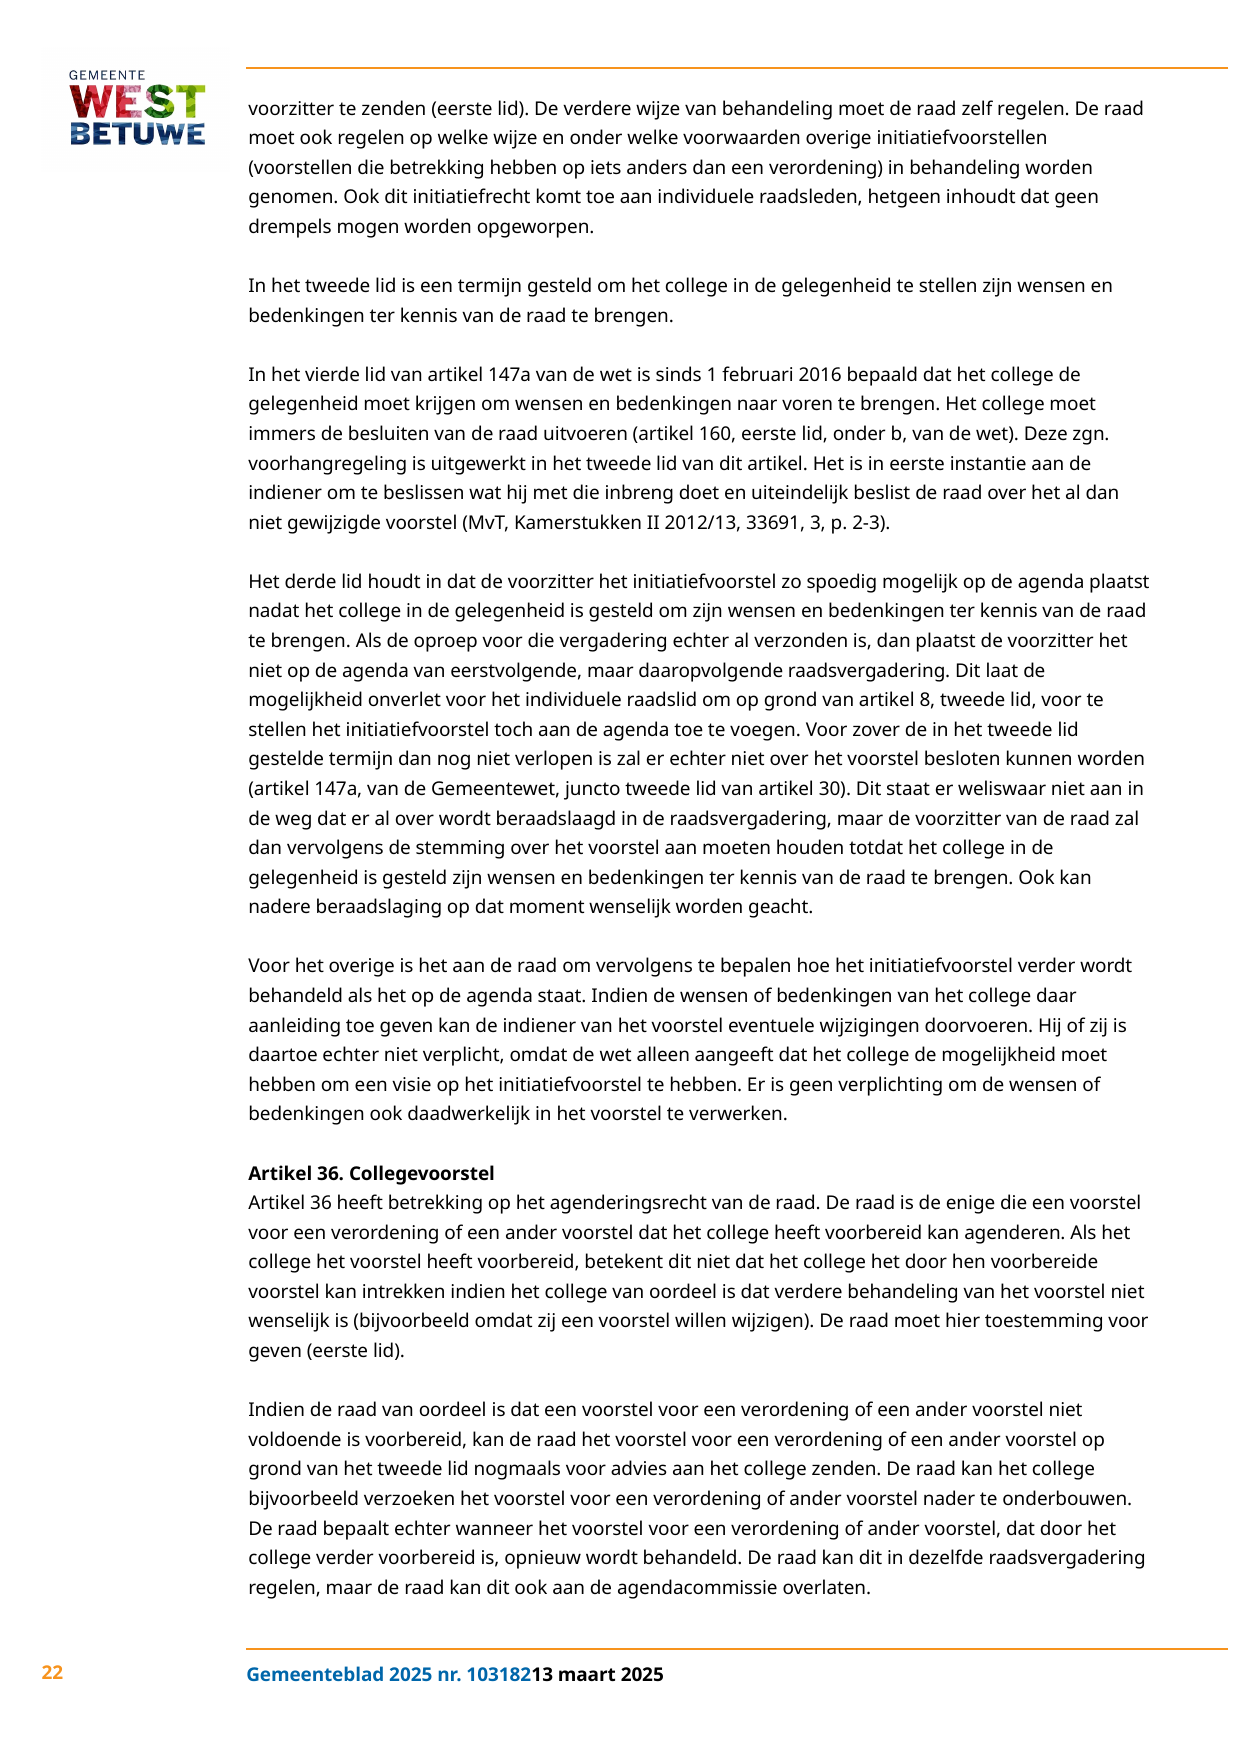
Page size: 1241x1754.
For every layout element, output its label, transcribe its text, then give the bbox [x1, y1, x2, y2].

text voorzitter te zenden (eerste lid). De verdere wijze van behandeling moet de raad zelf regelen. De raad moet ook regelen op welke wijze en onder welke voorwaarden overige initiatiefvoorstellen (voorstellen die betrekking hebben op iets anders dan een verordening) in behandeling worden genomen. Ook dit initiatiefrecht komt toe aan individuele raadsleden, hetgeen inhoudt dat geen drempels mogen worden opgeworpen. [248, 95, 1152, 239]
text Indien de raad van oordeel is dat een voorstel voor een verordening of een ander voorstel niet voldoende is voorbereid, kan de raad het voorstel voor een verordening of een ander voorstel op grond van het tweede lid nogmaals voor advies aan het college zenden. De raad kan het college bijvoorbeeld verzoeken het voorstel voor een verordening of ander voorstel nader te onderbouwen. De raad bepaalt echter wanneer het voorstel voor een verordening of ander voorstel, dat door het college verder voorbereid is, opnieuw wordt behandeld. De raad kan dit in dezelfde raadsvergadering regelen, maar de raad kan dit ook aan de agendacommissie overlaten. [248, 1396, 1152, 1600]
text Voor het overige is het aan de raad om vervolgens te bepalen hoe het initiatiefvoorstel verder wordt behandeld als het op de agenda staat. Indien de wensen of bedenkingen van het college daar aanleiding toe geven kan de indiener van het voorstel eventuele wijzigingen doorvoeren. Hij of zij is daartoe echter niet verplicht, omdat de wet alleen aangeeft dat het college de mogelijkheid moet hebben om een visie op het initiatiefvoorstel te hebben. Er is geen verplichting om de wensen of bedenkingen ook daadwerkelijk in het voorstel te verwerken. [248, 953, 1152, 1126]
text In het tweede lid is een termijn gesteld om het college in de gelegenheid te stellen zijn wensen en bedenkingen ter kennis van de raad te brengen. [248, 272, 1152, 328]
text In het vierde lid van artikel 147a van de wet is sinds 1 februari 2016 bepaald dat het college de gelegenheid moet krijgen om wensen en bedenkingen naar voren te brengen. Het college moet immers de besluiten van de raad uitvoeren (artikel 160, eerste lid, onder b, van de wet). Deze zgn. voorhangregeling is uitgewerkt in het tweede lid van dit artikel. Het is in eerste instantie aan de indiener om te beslissen wat hij met die inbreng doet en uiteindelijk beslist de raad over het al dan niet gewijzigde voorstel (MvT, Kamerstukken II 2012/13, 33691, 3, p. 2-3). [248, 361, 1152, 535]
text Het derde lid houdt in dat de voorzitter het initiatiefvoorstel zo spoedig mogelijk op de agenda plaatst nadat het college in de gelegenheid is gesteld om zijn wensen en bedenkingen ter kennis van de raad te brengen. Als de oproep voor die vergadering echter al verzonden is, dan plaatst de voorzitter het niet op de agenda van eerstvolgende, maar daaropvolgende raadsvergadering. Dit laat de mogelijkheid onverlet voor het individuele raadslid om op grond van artikel 8, tweede lid, voor te stellen het initiatiefvoorstel toch aan de agenda toe te voegen. Voor zover de in het tweede lid gestelde termijn dan nog niet verlopen is zal er echter niet over het voorstel besloten kunnen worden (artikel 147a, van de Gemeentewet, juncto tweede lid van artikel 30). Dit staat er weliswaar niet aan in de weg dat er al over wordt beraadslaagd in de raadsvergadering, maar de voorzitter van de raad zal dan vervolgens de stemming over het voorstel aan moeten houden totdat het college in de gelegenheid is gesteld zijn wensen en bedenkingen ter kennis van de raad te brengen. Ook kan nadere beraadslaging op dat moment wenselijk worden geacht. [248, 568, 1152, 919]
text Artikel 36 heeft betrekking op het agenderingsrecht van de raad. De raad is de enige die een voorstel voor een verordening of een ander voorstel dat het college heeft voorbereid kan agenderen. Als het college het voorstel heeft voorbereid, betekent dit niet dat het college het door hen voorbereide voorstel kan intrekken indien het college van oordeel is dat verdere behandeling van het voorstel niet wenselijk is (bijvoorbeeld omdat zij een voorstel willen wijzigen). De raad moet hier toestemming voor geven (eerste lid). [248, 1189, 1152, 1363]
picture [41, 47, 231, 172]
text Artikel 36. Collegevoorstel [248, 1160, 1152, 1186]
